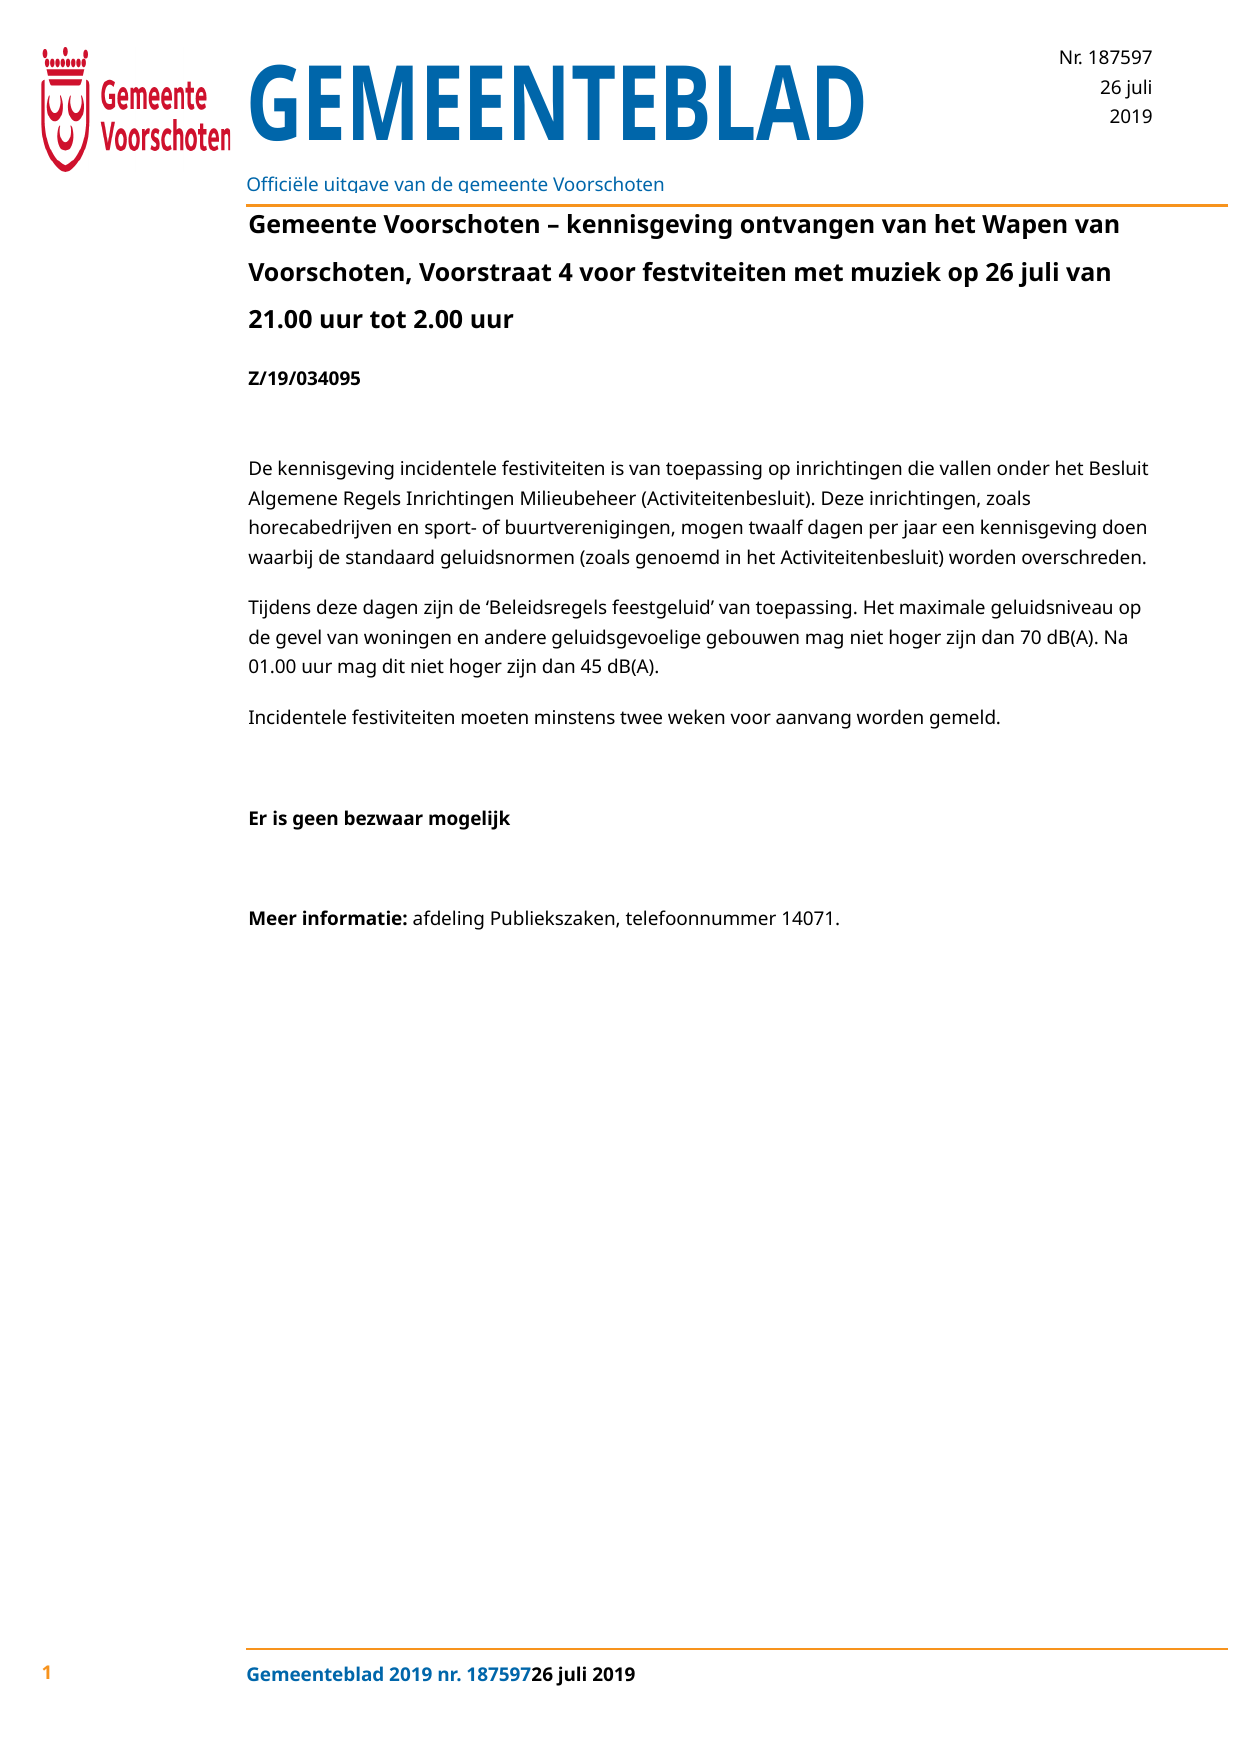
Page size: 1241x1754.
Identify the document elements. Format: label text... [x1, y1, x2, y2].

text Z/19/034095 [248, 366, 1152, 391]
text De kennisgeving incidentele festiviteiten is van toepassing op inrichtingen die vallen onder het Besluit Algemene Regels Inrichtingen Milieubeheer (Activiteitenbesluit). Deze inrichtingen, zoals horecabedrijven en sport- of buurtverenigingen, mogen twaalf dagen per jaar een kennisgeving doen waarbij de standaard geluidsnormen (zoals genoemd in het Activiteitenbesluit) worden overschreden. [248, 455, 1152, 570]
text Er is geen bezwaar mogelijk [248, 805, 1152, 831]
text Incidentele festiviteiten moeten minstens twee weken voor aanvang worden gemeld. [248, 704, 1152, 730]
picture [41, 47, 231, 172]
text Meer informatie: afdeling Publiekszaken, telefoonnummer 14071. [248, 906, 1152, 931]
text Tijdens deze dagen zijn de ‘Beleidsregels feestgeluid’ van toepassing. Het maximale geluidsniveau op de gevel van woningen en andere geluidsgevoelige gebouwen mag niet hoger zijn dan 70 dB(A). Na 01.00 uur mag dit niet hoger zijn dan 45 dB(A). [248, 594, 1152, 679]
text Gemeente Voorschoten – kennisgeving ontvangen van het Wapen van Voorschoten, Voorstraat 4 voor festviteiten met muziek op 26 juli van 21.00 uur tot 2.00 uur [248, 207, 1152, 336]
